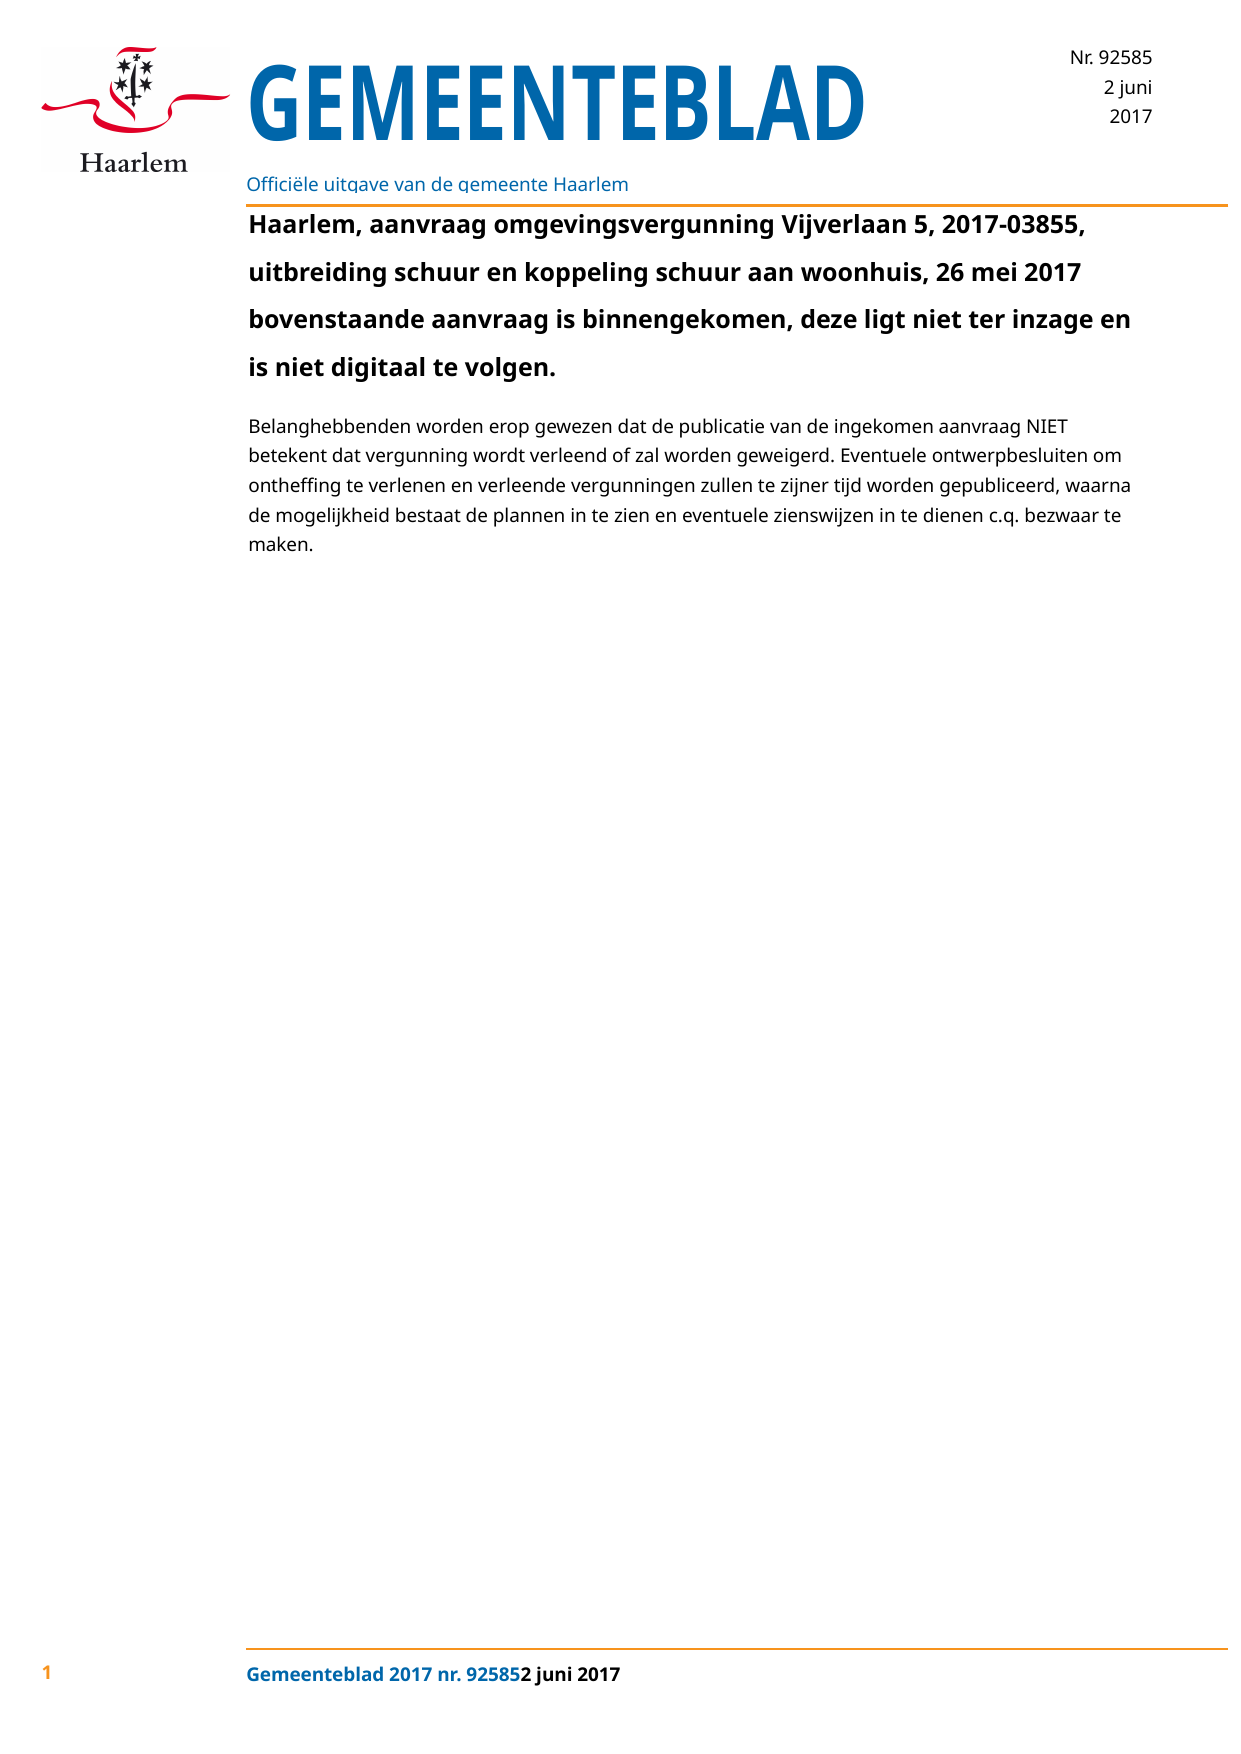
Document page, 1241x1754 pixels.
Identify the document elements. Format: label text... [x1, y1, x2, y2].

picture [41, 47, 231, 172]
text Haarlem, aanvraag omgevingsvergunning Vijverlaan 5, 2017-03855, uitbreiding schuur en koppeling schuur aan woonhuis, 26 mei 2017 bovenstaande aanvraag is binnengekomen, deze ligt niet ter inzage en is niet digitaal te volgen. [248, 207, 1152, 384]
text Belanghebbenden worden erop gewezen dat de publicatie van de ingekomen aanvraag NIET betekent dat vergunning wordt verleend of zal worden geweigerd. Eventuele ontwerpbesluiten om ontheffing te verlenen en verleende vergunningen zullen te zijner tijd worden gepubliceerd, waarna de mogelijkheid bestaat de plannen in te zien en eventuele zienswijzen in te dienen c.q. bezwaar te maken. [248, 413, 1152, 557]
